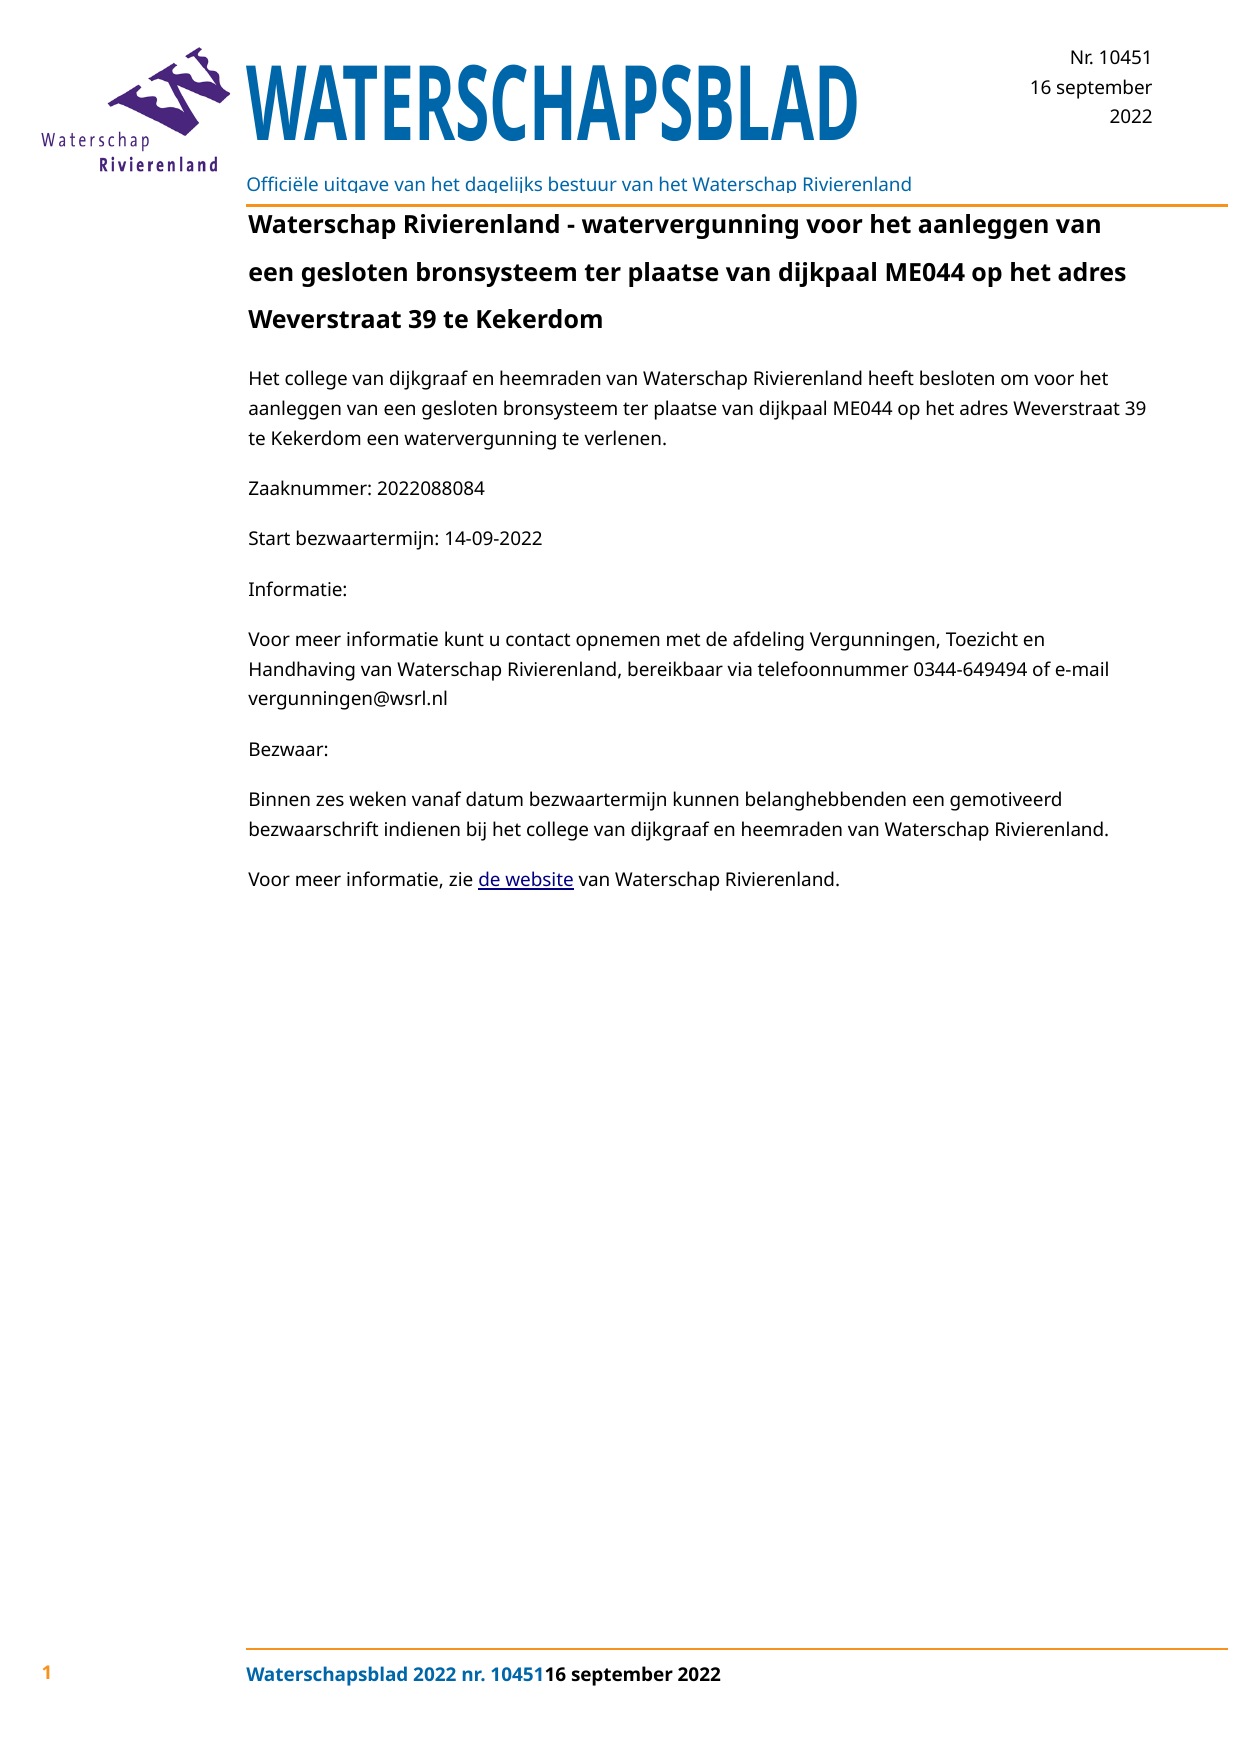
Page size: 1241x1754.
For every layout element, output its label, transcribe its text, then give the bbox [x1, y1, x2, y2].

picture [41, 47, 231, 172]
text Waterschap Rivierenland - watervergunning voor het aanleggen van een gesloten bronsysteem ter plaatse van dijkpaal ME044 op het adres Weverstraat 39 te Kekerdom [248, 207, 1152, 336]
text Informatie: [248, 576, 1152, 602]
text Binnen zes weken vanaf datum bezwaartermijn kunnen belanghebbenden een gemotiveerd bezwaarschrift indienen bij het college van dijkgraaf en heemraden van Waterschap Rivierenland. [248, 786, 1152, 842]
text Zaaknummer: 2022088084 [248, 475, 1152, 501]
text Voor meer informatie, zie de website van Waterschap Rivierenland. [248, 866, 1152, 892]
text Start bezwaartermijn: 14-09-2022 [248, 526, 1152, 551]
text Het college van dijkgraaf en heemraden van Waterschap Rivierenland heeft besloten om voor het aanleggen van een gesloten bronsysteem ter plaatse van dijkpaal ME044 op het adres Weverstraat 39 te Kekerdom een watervergunning te verlenen. [248, 366, 1152, 450]
text Bezwaar: [248, 736, 1152, 762]
text Voor meer informatie kunt u contact opnemen met de afdeling Vergunningen, Toezicht en Handhaving van Waterschap Rivierenland, bereikbaar via telefoonnummer 0344-649494 of e-mail vergunningen@wsrl.nl [248, 626, 1152, 711]
